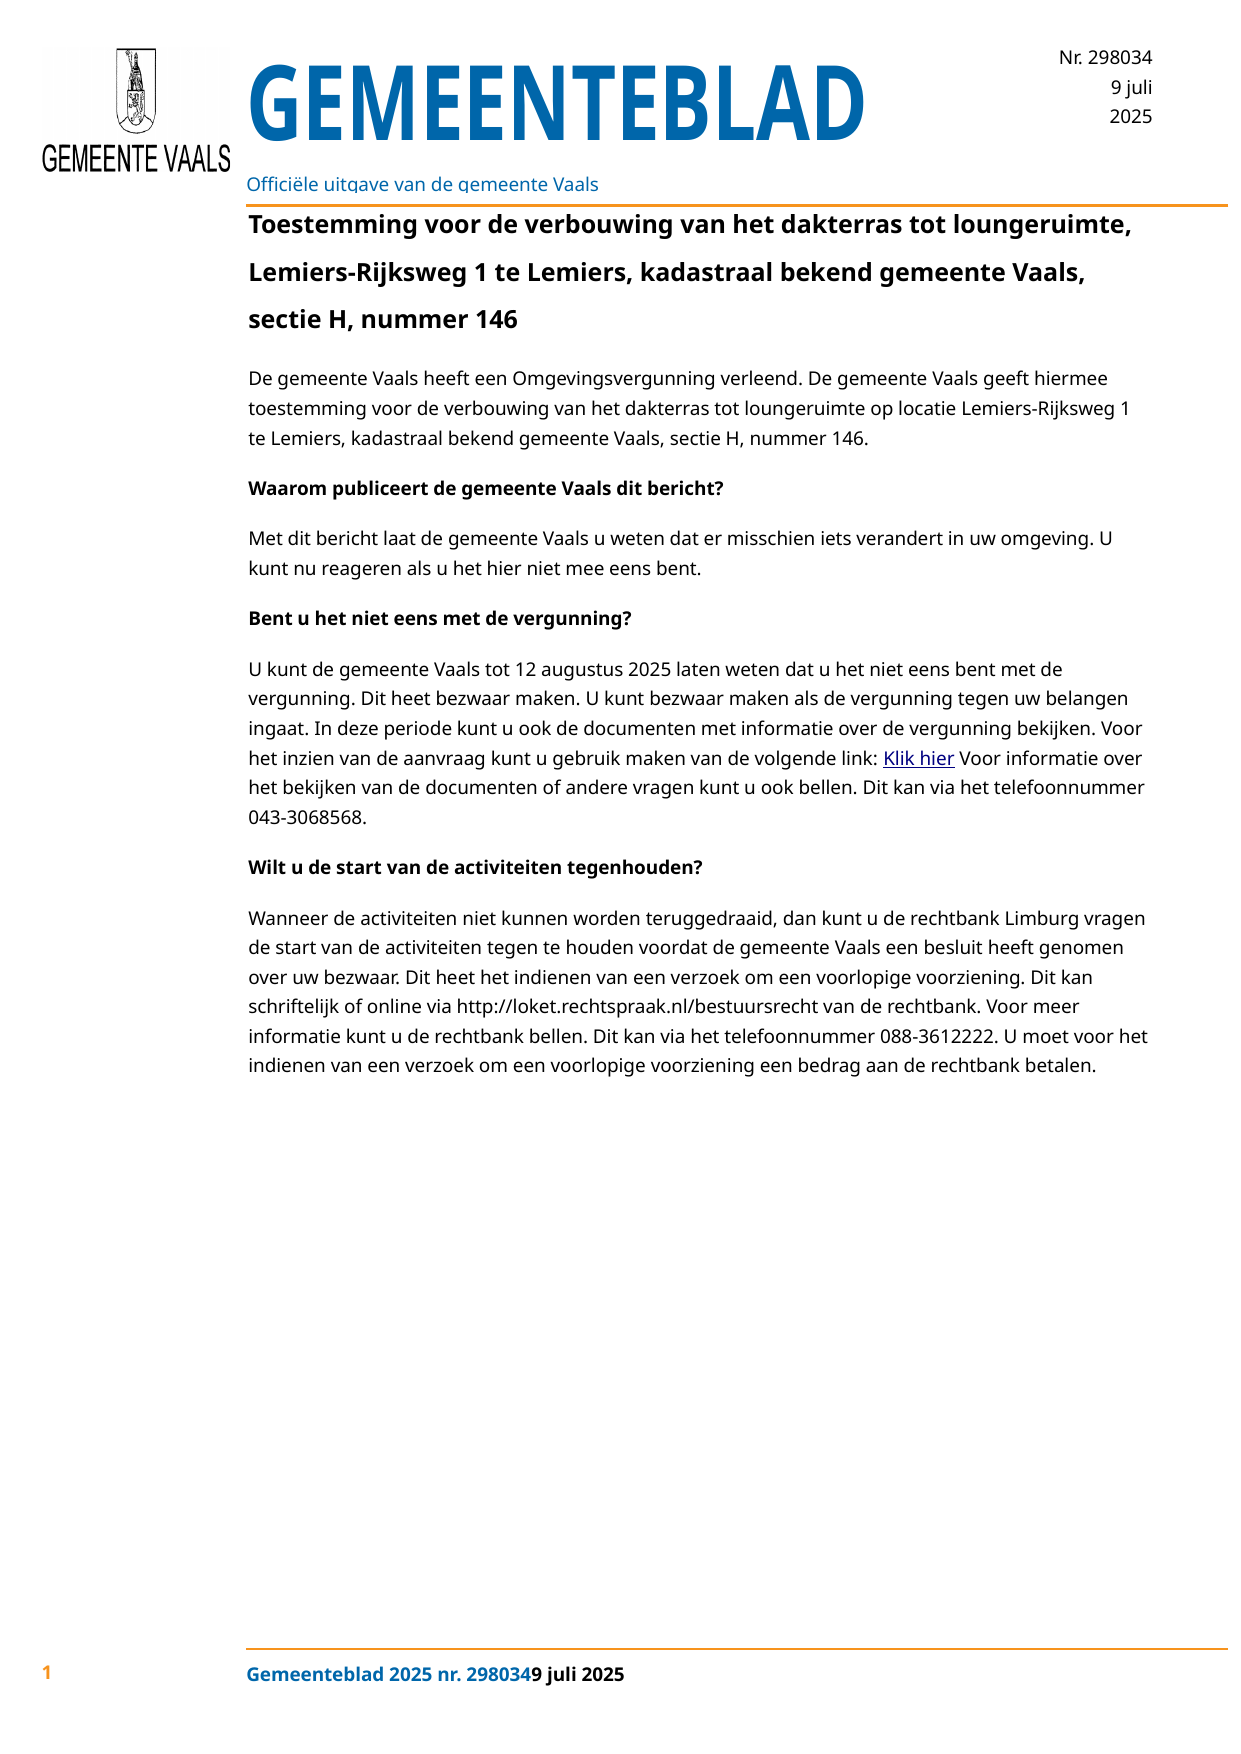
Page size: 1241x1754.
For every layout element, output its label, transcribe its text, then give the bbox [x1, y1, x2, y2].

text Bent u het niet eens met de vergunning? [248, 606, 1152, 631]
text Met dit bericht laat de gemeente Vaals u weten dat er misschien iets verandert in uw omgeving. U kunt nu reageren als u het hier niet mee eens bent. [248, 526, 1152, 581]
picture [41, 47, 231, 172]
text Wanneer de activiteiten niet kunnen worden teruggedraaid, dan kunt u de rechtbank Limburg vragen de start van de activiteiten tegen te houden voordat de gemeente Vaals een besluit heeft genomen over uw bezwaar. Dit heet het indienen van een verzoek om een voorlopige voorziening. Dit kan schriftelijk of online via http://loket.rechtspraak.nl/bestuursrecht van de rechtbank. Voor meer informatie kunt u de rechtbank bellen. Dit kan via het telefoonnummer 088-3612222. U moet voor het indienen van een verzoek om een voorlopige voorziening een bedrag aan de rechtbank betalen. [248, 905, 1152, 1078]
text Toestemming voor de verbouwing van het dakterras tot loungeruimte, Lemiers-Rijksweg 1 te Lemiers, kadastraal bekend gemeente Vaals, sectie H, nummer 146 [248, 207, 1152, 336]
text Wilt u de start van de activiteiten tegenhouden? [248, 854, 1152, 880]
text Waarom publiceert de gemeente Vaals dit bericht? [248, 475, 1152, 501]
text U kunt de gemeente Vaals tot 12 augustus 2025 laten weten dat u het niet eens bent met de vergunning. Dit heet bezwaar maken. U kunt bezwaar maken als de vergunning tegen uw belangen ingaat. In deze periode kunt u ook de documenten met informatie over de vergunning bekijken. Voor het inzien van de aanvraag kunt u gebruik maken van de volgende link: Klik hier Voor informatie over het bekijken van de documenten of andere vragen kunt u ook bellen. Dit kan via het telefoonnummer 043-3068568. [248, 656, 1152, 829]
text De gemeente Vaals heeft een Omgevingsvergunning verleend. De gemeente Vaals geeft hiermee toestemming voor de verbouwing van het dakterras tot loungeruimte op locatie Lemiers-Rijksweg 1 te Lemiers, kadastraal bekend gemeente Vaals, sectie H, nummer 146. [248, 366, 1152, 450]
